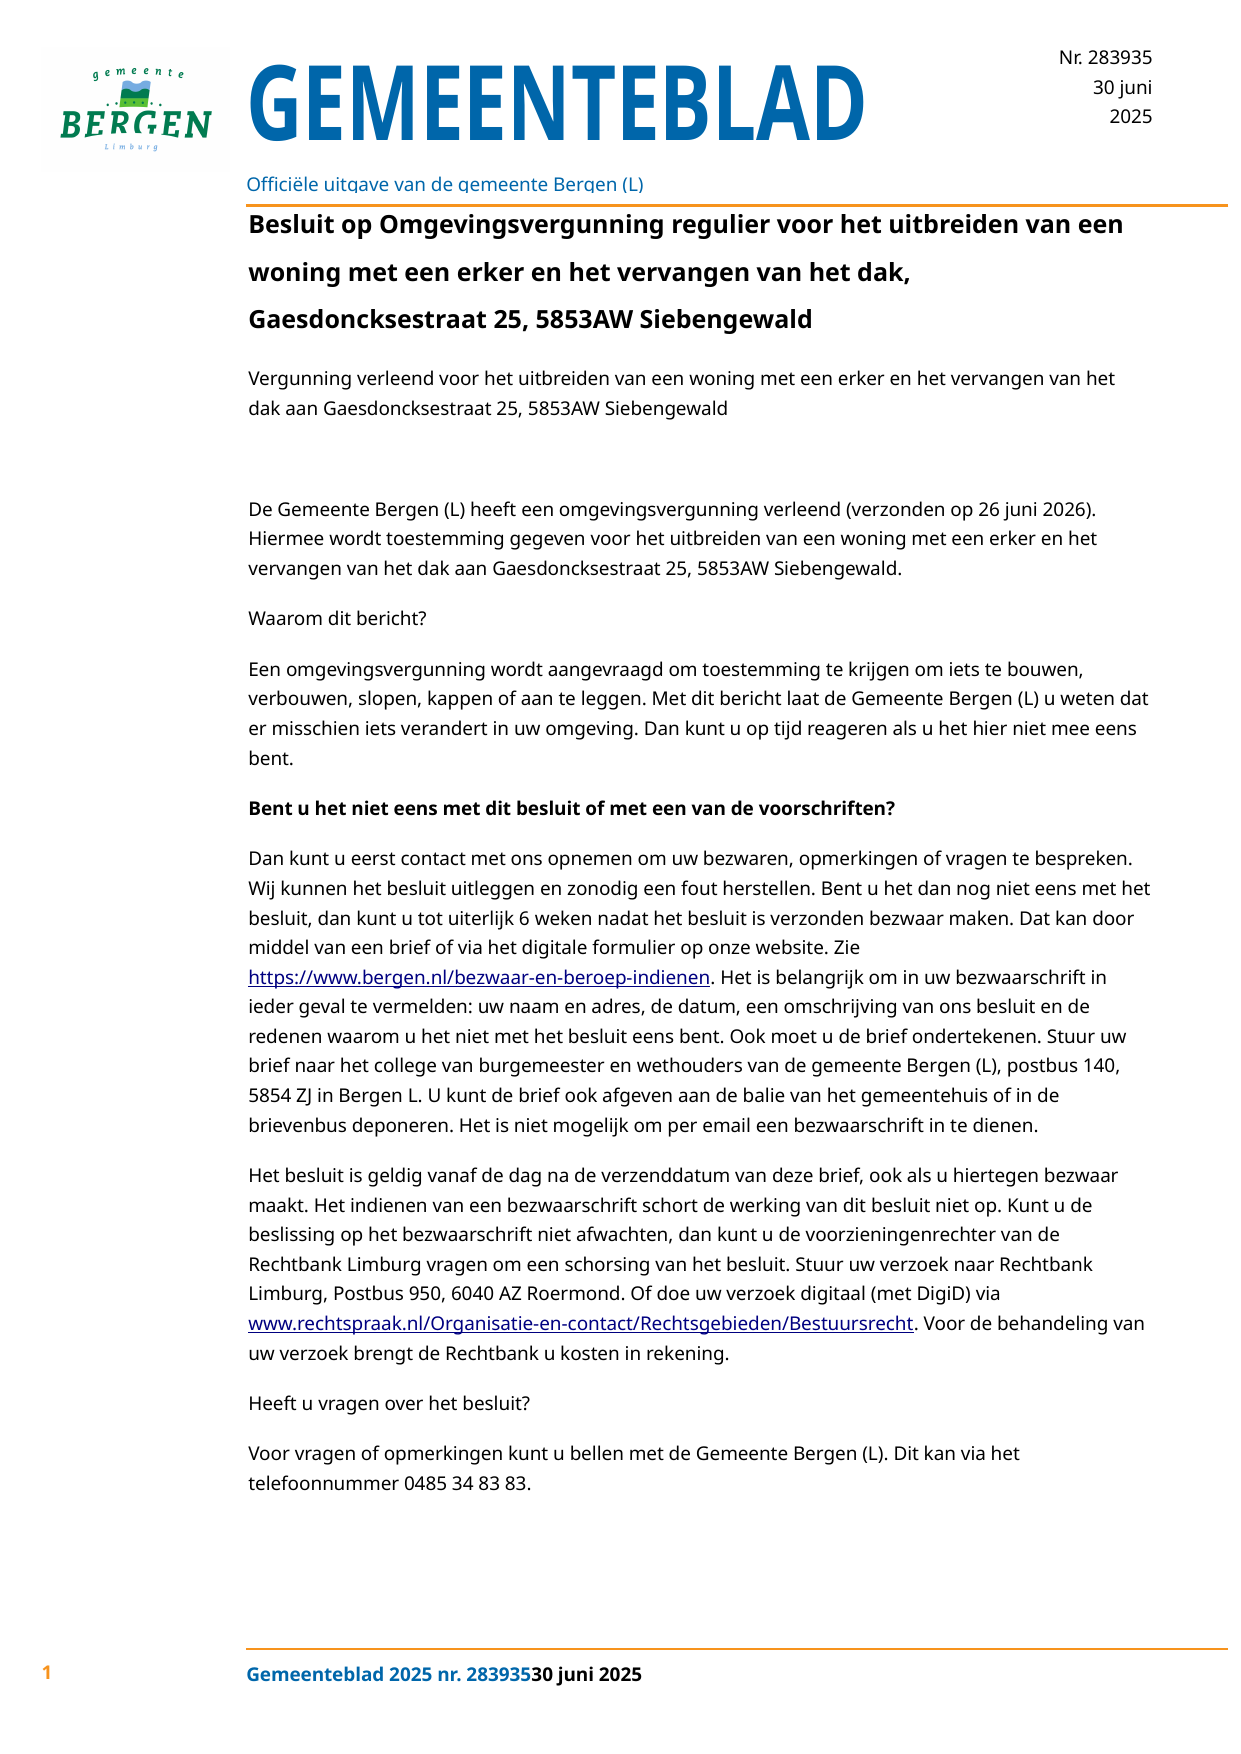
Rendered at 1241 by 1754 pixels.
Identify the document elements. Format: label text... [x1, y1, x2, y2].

text Dan kunt u eerst contact met ons opnemen om uw bezwaren, opmerkingen of vragen te bespreken. Wij kunnen het besluit uitleggen en zonodig een fout herstellen. Bent u het dan nog niet eens met het besluit, dan kunt u tot uiterlijk 6 weken nadat het besluit is verzonden bezwaar maken. Dat kan door middel van een brief of via het digitale formulier op onze website. Zie https://www.bergen.nl/bezwaar-en-beroep-indienen. Het is belangrijk om in uw bezwaarschrift in ieder geval te vermelden: uw naam en adres, de datum, een omschrijving van ons besluit en de redenen waarom u het niet met het besluit eens bent. Ook moet u de brief ondertekenen. Stuur uw brief naar het college van burgemeester en wethouders van de gemeente Bergen (L), postbus 140, 5854 ZJ in Bergen L. U kunt de brief ook afgeven aan de balie van het gemeentehuis of in de brievenbus deponeren. Het is niet mogelijk om per email een bezwaarschrift in te dienen. [248, 846, 1152, 1137]
text Voor vragen of opmerkingen kunt u bellen met de Gemeente Bergen (L). Dit kan via het telefoonnummer 0485 34 83 83. [248, 1441, 1152, 1496]
text Een omgevingsvergunning wordt aangevraagd om toestemming te krijgen om iets te bouwen, verbouwen, slopen, kappen of aan te leggen. Met dit bericht laat de Gemeente Bergen (L) u weten dat er misschien iets verandert in uw omgeving. Dan kunt u op tijd reageren als u het hier niet mee eens bent. [248, 656, 1152, 770]
picture [41, 47, 231, 172]
text Waarom dit bericht? [248, 606, 1152, 631]
text Heeft u vragen over het besluit? [248, 1390, 1152, 1416]
text Besluit op Omgevingsvergunning regulier voor het uitbreiden van een woning met een erker en het vervangen van het dak, Gaesdoncksestraat 25, 5853AW Siebengewald [248, 207, 1152, 336]
text Vergunning verleend voor het uitbreiden van een woning met een erker en het vervangen van het dak aan Gaesdoncksestraat 25, 5853AW Siebengewald [248, 366, 1152, 421]
text De Gemeente Bergen (L) heeft een omgevingsvergunning verleend (verzonden op 26 juni 2026). Hiermee wordt toestemming gegeven voor het uitbreiden van een woning met een erker en het vervangen van het dak aan Gaesdoncksestraat 25, 5853AW Siebengewald. [248, 496, 1152, 581]
text Bent u het niet eens met dit besluit of met een van de voorschriften? [248, 795, 1152, 821]
text Het besluit is geldig vanaf de dag na de verzenddatum van deze brief, ook als u hiertegen bezwaar maakt. Het indienen van een bezwaarschrift schort de werking van dit besluit niet op. Kunt u de beslissing op het bezwaarschrift niet afwachten, dan kunt u de voorzieningenrechter van de Rechtbank Limburg vragen om een schorsing van het besluit. Stuur uw verzoek naar Rechtbank Limburg, Postbus 950, 6040 AZ Roermond. Of doe uw verzoek digitaal (met DigiD) via www.rechtspraak.nl/Organisatie-en-contact/Rechtsgebieden/Bestuursrecht. Voor de behandeling van uw verzoek brengt de Rechtbank u kosten in rekening. [248, 1162, 1152, 1365]
